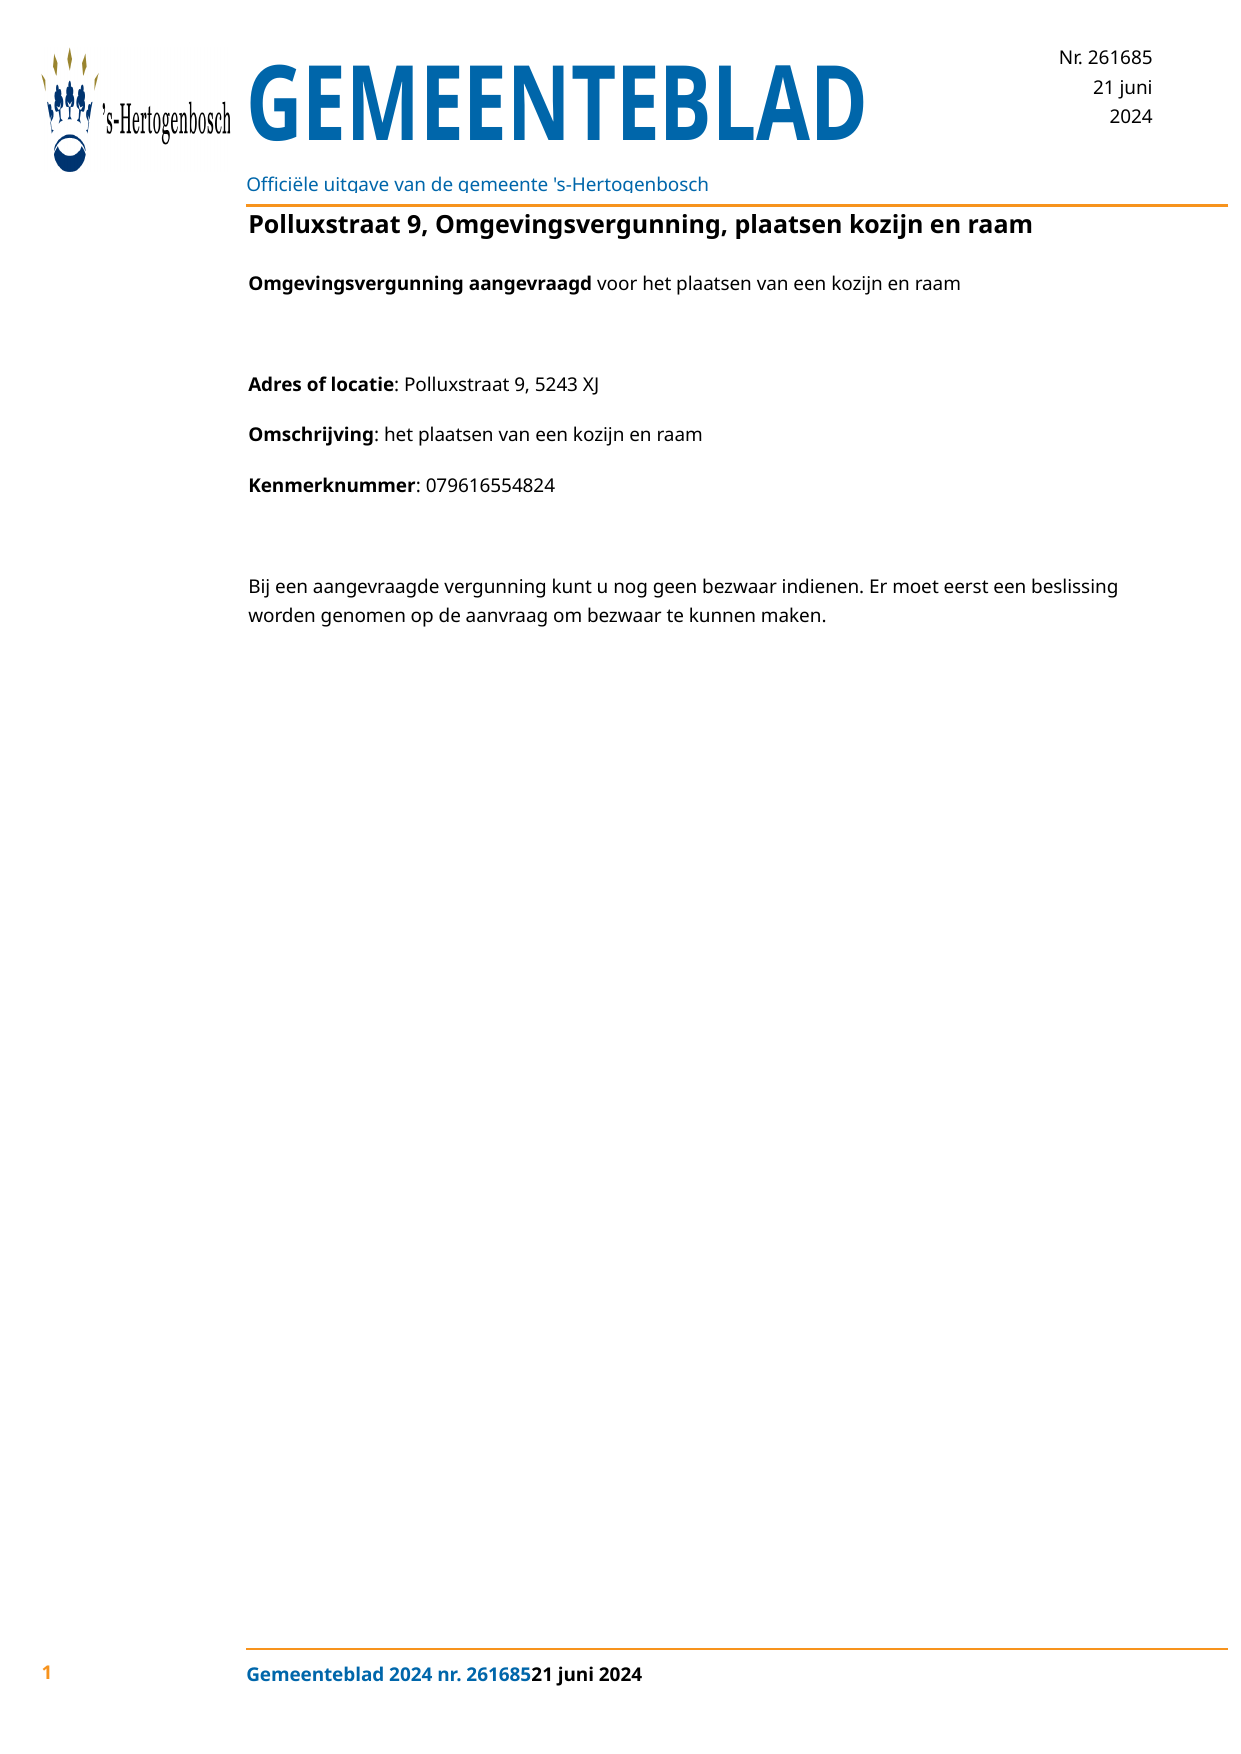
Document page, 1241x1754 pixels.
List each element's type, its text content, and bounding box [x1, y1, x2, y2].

text Bij een aangevraagde vergunning kunt u nog geen bezwaar indienen. Er moet eerst een beslissing worden genomen op de aanvraag om bezwaar te kunnen maken. [248, 573, 1152, 628]
text Adres of locatie: Polluxstraat 9, 5243 XJ [248, 371, 1152, 397]
text Kenmerknummer: 079616554824 [248, 472, 1152, 498]
picture [41, 47, 231, 172]
text Omgevingsvergunning aangevraagd voor het plaatsen van een kozijn en raam [248, 270, 1152, 296]
text Omschrijving: het plaatsen van een kozijn en raam [248, 422, 1152, 447]
text Polluxstraat 9, Omgevingsvergunning, plaatsen kozijn en raam [248, 207, 1152, 241]
